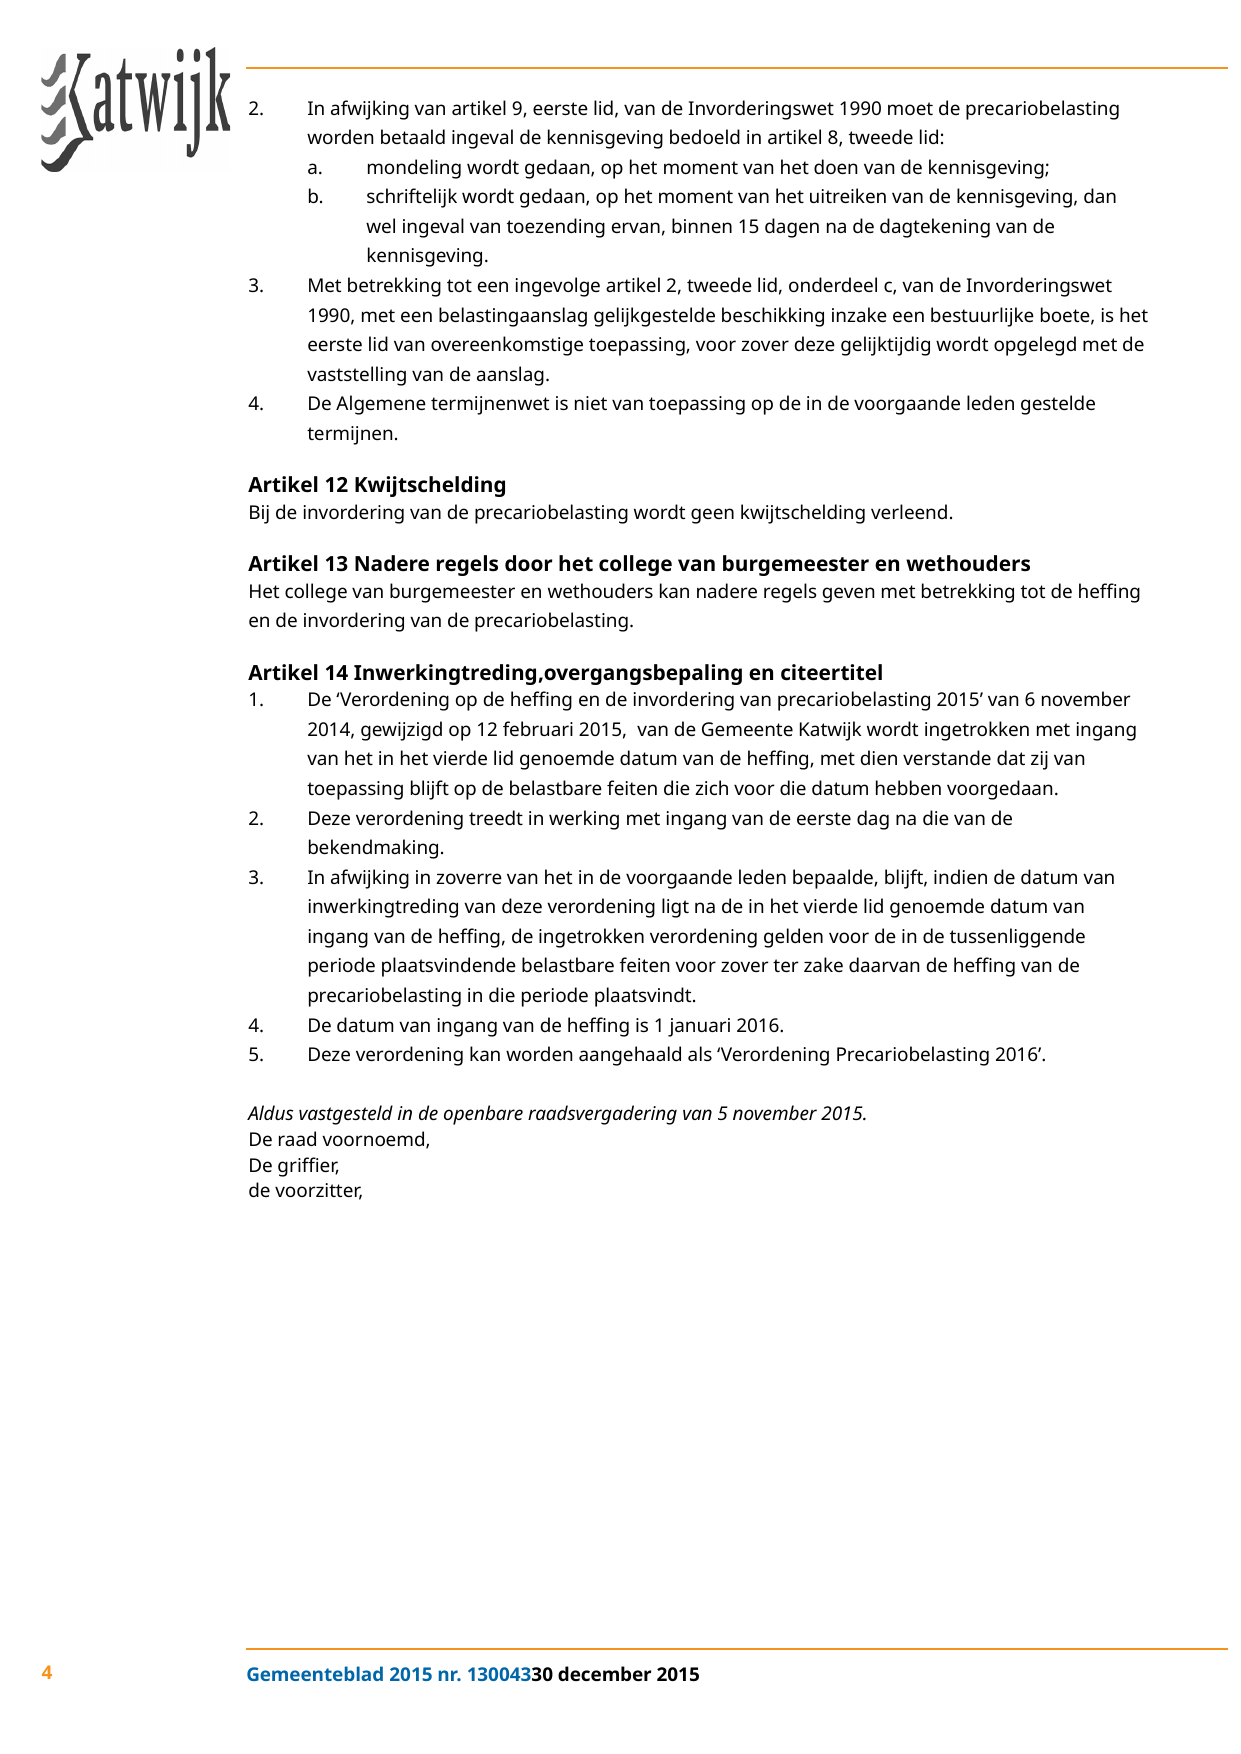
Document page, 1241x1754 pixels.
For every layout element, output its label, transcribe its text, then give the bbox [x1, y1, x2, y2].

list De Algemene termijnenwet is niet van toepassing op de in de voorgaande leden gestelde termijnen. [248, 391, 1152, 446]
list schriftelijk wordt gedaan, op het moment van het uitreiken van de kennisgeving, dan wel ingeval van toezending ervan, binnen 15 dagen na de dagtekening van de kennisgeving. [307, 183, 1152, 268]
text Het college van burgemeester en wethouders kan nadere regels geven met betrekking tot de heffing en de invordering van de precariobelasting. [248, 578, 1152, 633]
text De griffier, [248, 1152, 1152, 1178]
text Artikel 13 Nadere regels door het college van burgemeester en wethouders [248, 549, 1152, 578]
list De ‘Verordening op de heffing en de invordering van precariobelasting 2015’ van 6 november 2014, gewijzigd op 12 februari 2015, van de Gemeente Katwijk wordt ingetrokken met ingang van het in het vierde lid genoemde datum van de heffing, met dien verstande dat zij van toepassing blijft op de belastbare feiten die zich voor die datum hebben voorgedaan. [248, 686, 1152, 801]
list Deze verordening kan worden aangehaald als ‘Verordening Precariobelasting 2016’. [248, 1041, 1152, 1067]
text de voorzitter, [248, 1178, 1152, 1203]
list In afwijking van artikel 9, eerste lid, van de Invorderingswet 1990 moet de precariobelasting worden betaald ingeval de kennisgeving bedoeld in artikel 8, tweede lid: [248, 95, 1152, 150]
list Deze verordening treedt in werking met ingang van de eerste dag na die van de bekendmaking. [248, 805, 1152, 860]
text Artikel 14 Inwerkingtreding,overgangsbepaling en citeertitel [248, 658, 1152, 686]
picture [41, 47, 231, 172]
list De datum van ingang van de heffing is 1 januari 2016. [248, 1012, 1152, 1037]
text Aldus vastgesteld in de openbare raadsvergadering van 5 november 2015. [248, 1101, 1152, 1126]
text De raad voornoemd, [248, 1126, 1152, 1152]
list mondeling wordt gedaan, op het moment van het doen van de kennisgeving; [307, 154, 1152, 180]
list In afwijking in zoverre van het in de voorgaande leden bepaalde, blijft, indien de datum van inwerkingtreding van deze verordening ligt na de in het vierde lid genoemde datum van ingang van de heffing, de ingetrokken verordening gelden voor de in de tussenliggende periode plaatsvindende belastbare feiten voor zover ter zake daarvan de heffing van de precariobelasting in die periode plaatsvindt. [248, 864, 1152, 1008]
list Met betrekking tot een ingevolge artikel 2, tweede lid, onderdeel c, van de Invorderingswet 1990, met een belastingaanslag gelijkgestelde beschikking inzake een bestuurlijke boete, is het eerste lid van overeenkomstige toepassing, voor zover deze gelijktijdig wordt opgelegd met de vaststelling van de aanslag. [248, 272, 1152, 387]
text Artikel 12 Kwijtschelding [248, 471, 1152, 499]
text Bij de invordering van de precariobelasting wordt geen kwijtschelding verleend. [248, 499, 1152, 525]
